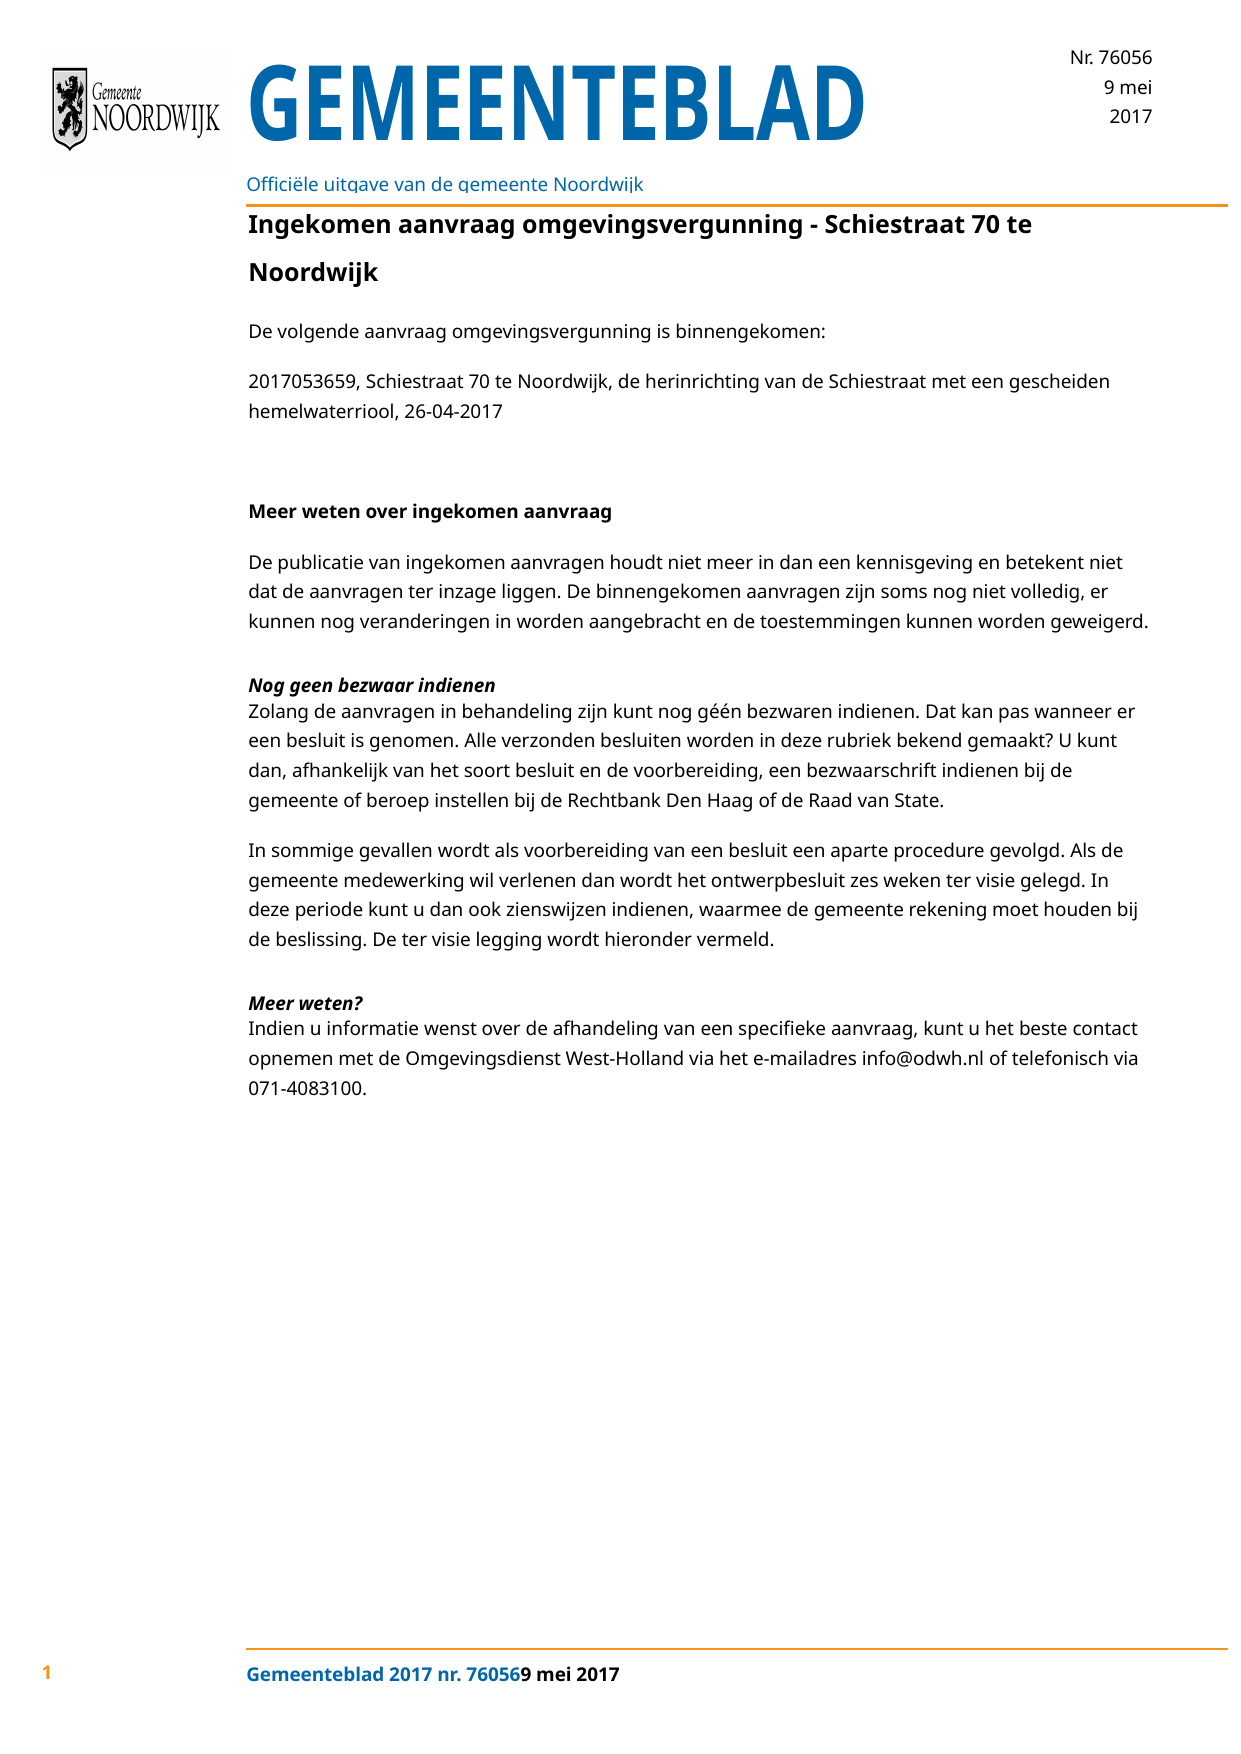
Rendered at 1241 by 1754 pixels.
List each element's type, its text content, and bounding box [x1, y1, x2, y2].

text 2017053659, Schiestraat 70 te Noordwijk, de herinrichting van de Schiestraat met een gescheiden hemelwaterriool, 26-04-2017 [248, 368, 1152, 424]
text In sommige gevallen wordt als voorbereiding van een besluit een aparte procedure gevolgd. Als de gemeente medewerking wil verlenen dan wordt het ontwerpbesluit zes weken ter visie gelegd. In deze periode kunt u dan ook zienswijzen indienen, waarmee de gemeente rekening moet houden bij de beslissing. De ter visie legging wordt hieronder vermeld. [248, 837, 1152, 952]
text De volgende aanvraag omgevingsvergunning is binnengekomen: [248, 318, 1152, 344]
text Zolang de aanvragen in behandeling zijn kunt nog géén bezwaren indienen. Dat kan pas wanneer er een besluit is genomen. Alle verzonden besluiten worden in deze rubriek bekend gemaakt? U kunt dan, afhankelijk van het soort besluit en de voorbereiding, een bezwaarschrift indienen bij de gemeente of beroep instellen bij de Rechtbank Den Haag of de Raad van State. [248, 698, 1152, 812]
text De publicatie van ingekomen aanvragen houdt niet meer in dan een kennisgeving en betekent niet dat de aanvragen ter inzage liggen. De binnengekomen aanvragen zijn soms nog niet volledig, er kunnen nog veranderingen in worden aangebracht en de toestemmingen kunnen worden geweigerd. [248, 549, 1152, 634]
text Indien u informatie wenst over de afhandeling van een specifieke aanvraag, kunt u het beste contact opnemen met de Omgevingsdienst West-Holland via het e-mailadres info@odwh.nl of telefonisch via 071-4083100. [248, 1016, 1152, 1101]
text Ingekomen aanvraag omgevingsvergunning - Schiestraat 70 te Noordwijk [248, 207, 1152, 288]
picture [41, 47, 231, 172]
text Meer weten over ingekomen aanvraag [248, 499, 1152, 524]
text Nog geen bezwaar indienen [248, 672, 1152, 698]
text Meer weten? [248, 990, 1152, 1016]
